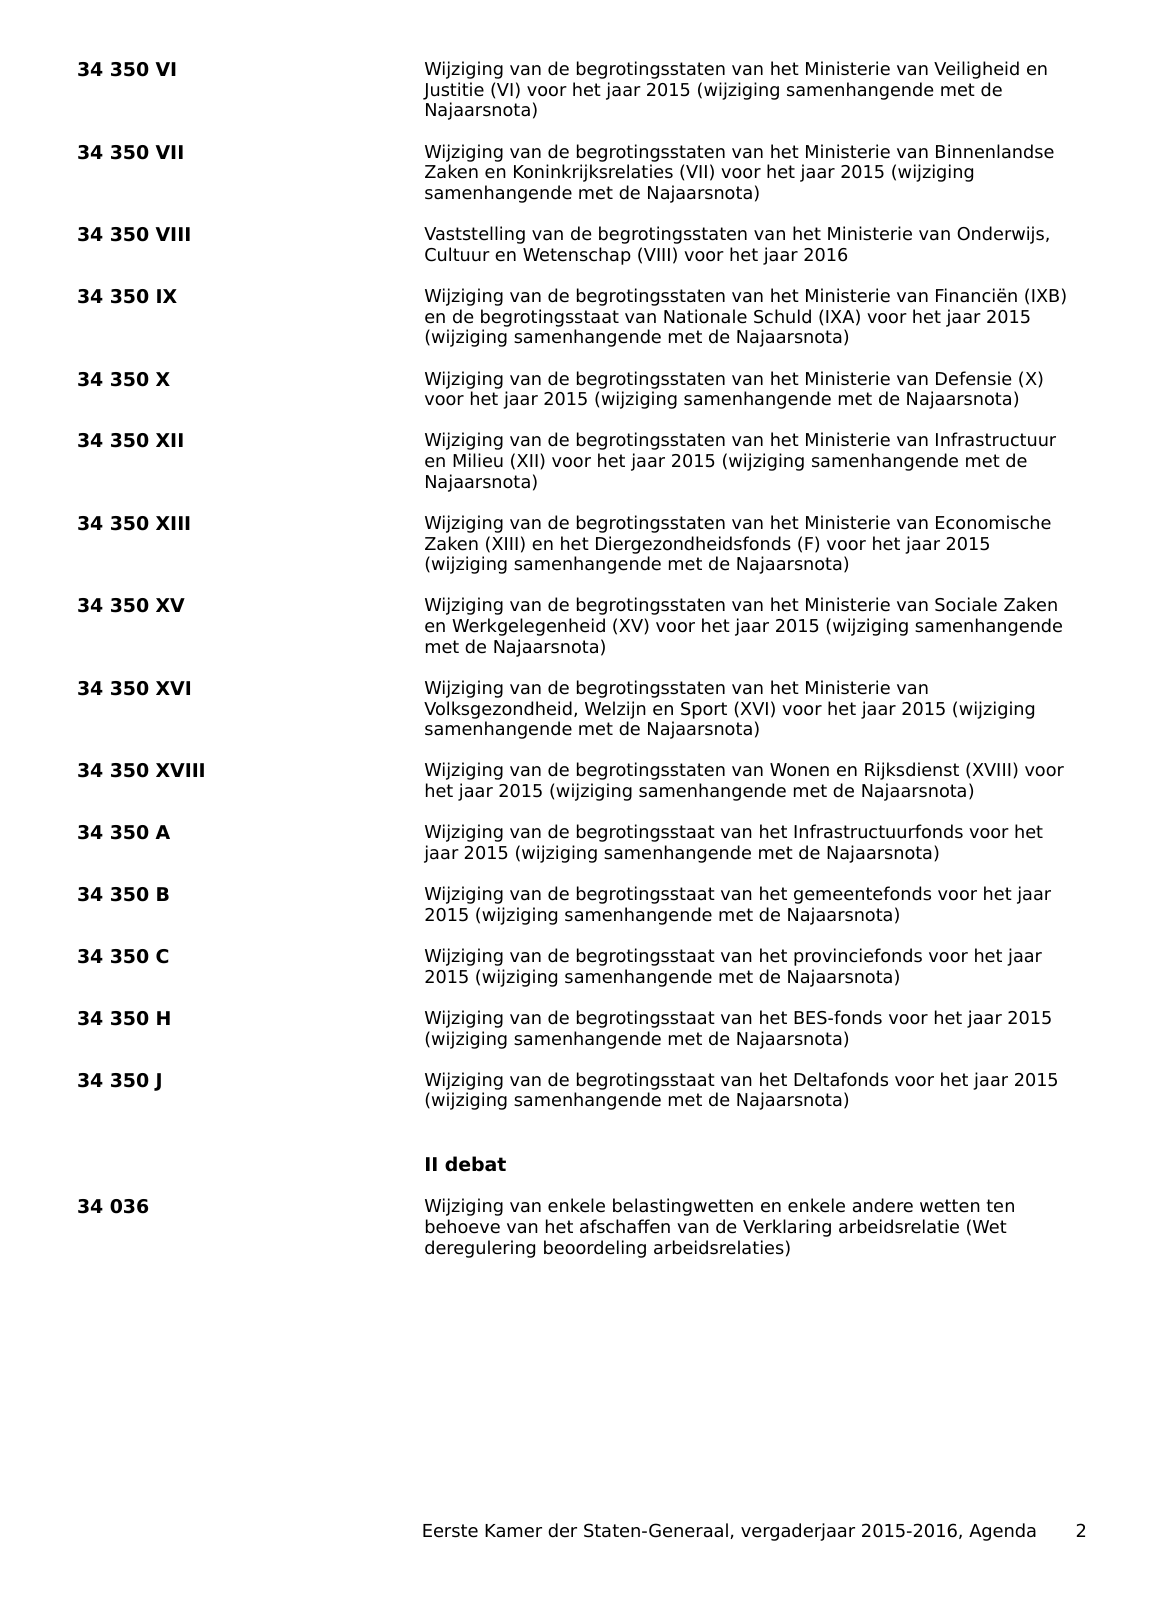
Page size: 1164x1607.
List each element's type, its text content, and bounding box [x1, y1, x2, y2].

table_cell [401, 987, 418, 1008]
table_cell [401, 925, 418, 946]
table_cell [401, 1176, 418, 1196]
table_cell [401, 224, 418, 265]
table_cell [77, 1111, 401, 1132]
table_cell Wijziging van de begrotingsstaten van het Ministerie van Volksgezondheid, Welzijn en Sport (XVI) voor het jaar 2015 (wijziging samenhangende met de Najaarsnota) [418, 678, 1087, 740]
table_cell 34 350 J [77, 1070, 401, 1111]
table_cell [418, 657, 1087, 678]
table_cell 34 350 VIII [77, 224, 401, 265]
table_cell [401, 1111, 418, 1132]
table_cell [401, 369, 418, 410]
table_cell 34 036 [77, 1196, 401, 1258]
table_cell Wijziging van de begrotingsstaten van het Ministerie van Infrastructuur en Milieu (XII) voor het jaar 2015 (wijziging samenhangende met de Najaarsnota) [418, 430, 1087, 492]
table_cell [418, 348, 1087, 368]
table_cell Wijziging van de begrotingsstaat van het BES-fonds voor het jaar 2015 (wijziging samenhangende met de Najaarsnota) [418, 1008, 1087, 1049]
table_cell 34 350 C [77, 946, 401, 987]
table_cell 34 350 A [77, 822, 401, 863]
table_cell [418, 410, 1087, 430]
table_cell Wijziging van de begrotingsstaten van Wonen en Rijksdienst (XVIII) voor het jaar 2015 (wijziging samenhangende met de Najaarsnota) [418, 760, 1087, 802]
table_cell 34 350 B [77, 884, 401, 925]
table_cell 34 350 IX [77, 286, 401, 348]
table_cell [401, 492, 418, 513]
table_cell [401, 575, 418, 595]
table_cell [418, 864, 1087, 884]
table_cell [401, 946, 418, 987]
table_cell Wijziging van enkele belastingwetten en enkele andere wetten ten behoeve van het afschaffen van de Verklaring arbeidsrelatie (Wet deregulering beoordeling arbeidsrelaties) [418, 1196, 1087, 1258]
table_cell [77, 575, 401, 595]
table_cell [401, 121, 418, 142]
table_cell [401, 1196, 418, 1258]
table_cell [401, 822, 418, 863]
table_cell [401, 513, 418, 575]
table_cell [418, 204, 1087, 224]
table_cell 34 350 VII [77, 142, 401, 203]
table_cell [77, 121, 401, 142]
table_cell [401, 678, 418, 740]
table_cell [401, 1008, 418, 1049]
table_cell [401, 595, 418, 657]
table_cell [401, 59, 418, 121]
table_cell [418, 1176, 1087, 1196]
table_cell [418, 121, 1087, 142]
table_cell 34 350 H [77, 1008, 401, 1049]
table_cell [401, 204, 418, 224]
table_cell [401, 265, 418, 286]
table_cell [77, 740, 401, 760]
table_cell Vaststelling van de begrotingsstaten van het Ministerie van Onderwijs, Cultuur en Wetenschap (VIII) voor het jaar 2016 [418, 224, 1087, 265]
table_cell [401, 430, 418, 492]
table_cell 34 350 XII [77, 430, 401, 492]
table_cell [418, 575, 1087, 595]
table_cell 34 350 XVI [77, 678, 401, 740]
table_cell [77, 657, 401, 678]
table_cell Wijziging van de begrotingsstaat van het Infrastructuurfonds voor het jaar 2015 (wijziging samenhangende met de Najaarsnota) [418, 822, 1087, 863]
table_cell [77, 204, 401, 224]
table_cell Wijziging van de begrotingsstaten van het Ministerie van Veiligheid en Justitie (VI) voor het jaar 2015 (wijziging samenhangende met de Najaarsnota) [418, 59, 1087, 121]
table_cell [77, 410, 401, 430]
table_cell 34 350 VI [77, 59, 401, 121]
table_cell 34 350 XVIII [77, 760, 401, 802]
table_cell [77, 348, 401, 368]
table_cell Wijziging van de begrotingsstaten van het Ministerie van Binnenlandse Zaken en Koninkrijksrelaties (VII) voor het jaar 2015 (wijziging samenhangende met de Najaarsnota) [418, 142, 1087, 203]
table_cell [418, 492, 1087, 513]
table_cell [401, 760, 418, 802]
table_cell [77, 492, 401, 513]
table_cell 34 350 XIII [77, 513, 401, 575]
table_cell Wijziging van de begrotingsstaat van het Deltafonds voor het jaar 2015 (wijziging samenhangende met de Najaarsnota) [418, 1070, 1087, 1111]
table_cell 34 350 X [77, 369, 401, 410]
table_cell [77, 802, 401, 822]
table_cell [418, 925, 1087, 946]
table_cell [77, 1176, 401, 1196]
table_cell [401, 286, 418, 348]
table_cell [77, 987, 401, 1008]
table_cell [401, 410, 418, 430]
table_cell [401, 1132, 418, 1176]
table_cell [77, 265, 401, 286]
table_cell [401, 1070, 418, 1111]
table_cell [401, 740, 418, 760]
table_cell [401, 142, 418, 203]
table_cell Wijziging van de begrotingsstaten van het Ministerie van Financiën (IXB) en de begrotingsstaat van Nationale Schuld (IXA) voor het jaar 2015 (wijziging samenhangende met de Najaarsnota) [418, 286, 1087, 348]
table_cell Wijziging van de begrotingsstaat van het gemeentefonds voor het jaar 2015 (wijziging samenhangende met de Najaarsnota) [418, 884, 1087, 925]
table_cell [77, 864, 401, 884]
table_cell Wijziging van de begrotingsstaten van het Ministerie van Sociale Zaken en Werkgelegenheid (XV) voor het jaar 2015 (wijziging samenhangende met de Najaarsnota) [418, 595, 1087, 657]
table_cell Wijziging van de begrotingsstaat van het provinciefonds voor het jaar 2015 (wijziging samenhangende met de Najaarsnota) [418, 946, 1087, 987]
table_cell [418, 802, 1087, 822]
table_cell [418, 265, 1087, 286]
table_cell Wijziging van de begrotingsstaten van het Ministerie van Defensie (X) voor het jaar 2015 (wijziging samenhangende met de Najaarsnota) [418, 369, 1087, 410]
table_cell [401, 657, 418, 678]
table_cell 34 350 XV [77, 595, 401, 657]
table_cell [77, 925, 401, 946]
table_cell [418, 1111, 1087, 1132]
table_cell [401, 802, 418, 822]
table_cell [401, 1049, 418, 1070]
table_cell [401, 884, 418, 925]
table_cell [418, 740, 1087, 760]
table_cell [418, 987, 1087, 1008]
table_cell [77, 1049, 401, 1070]
table_cell Wijziging van de begrotingsstaten van het Ministerie van Economische Zaken (XIII) en het Diergezondheidsfonds (F) voor het jaar 2015 (wijziging samenhangende met de Najaarsnota) [418, 513, 1087, 575]
table_cell [418, 1049, 1087, 1070]
table_cell II debat [418, 1132, 1087, 1176]
table_cell [77, 1132, 401, 1176]
table_cell [401, 864, 418, 884]
table_cell [401, 348, 418, 368]
